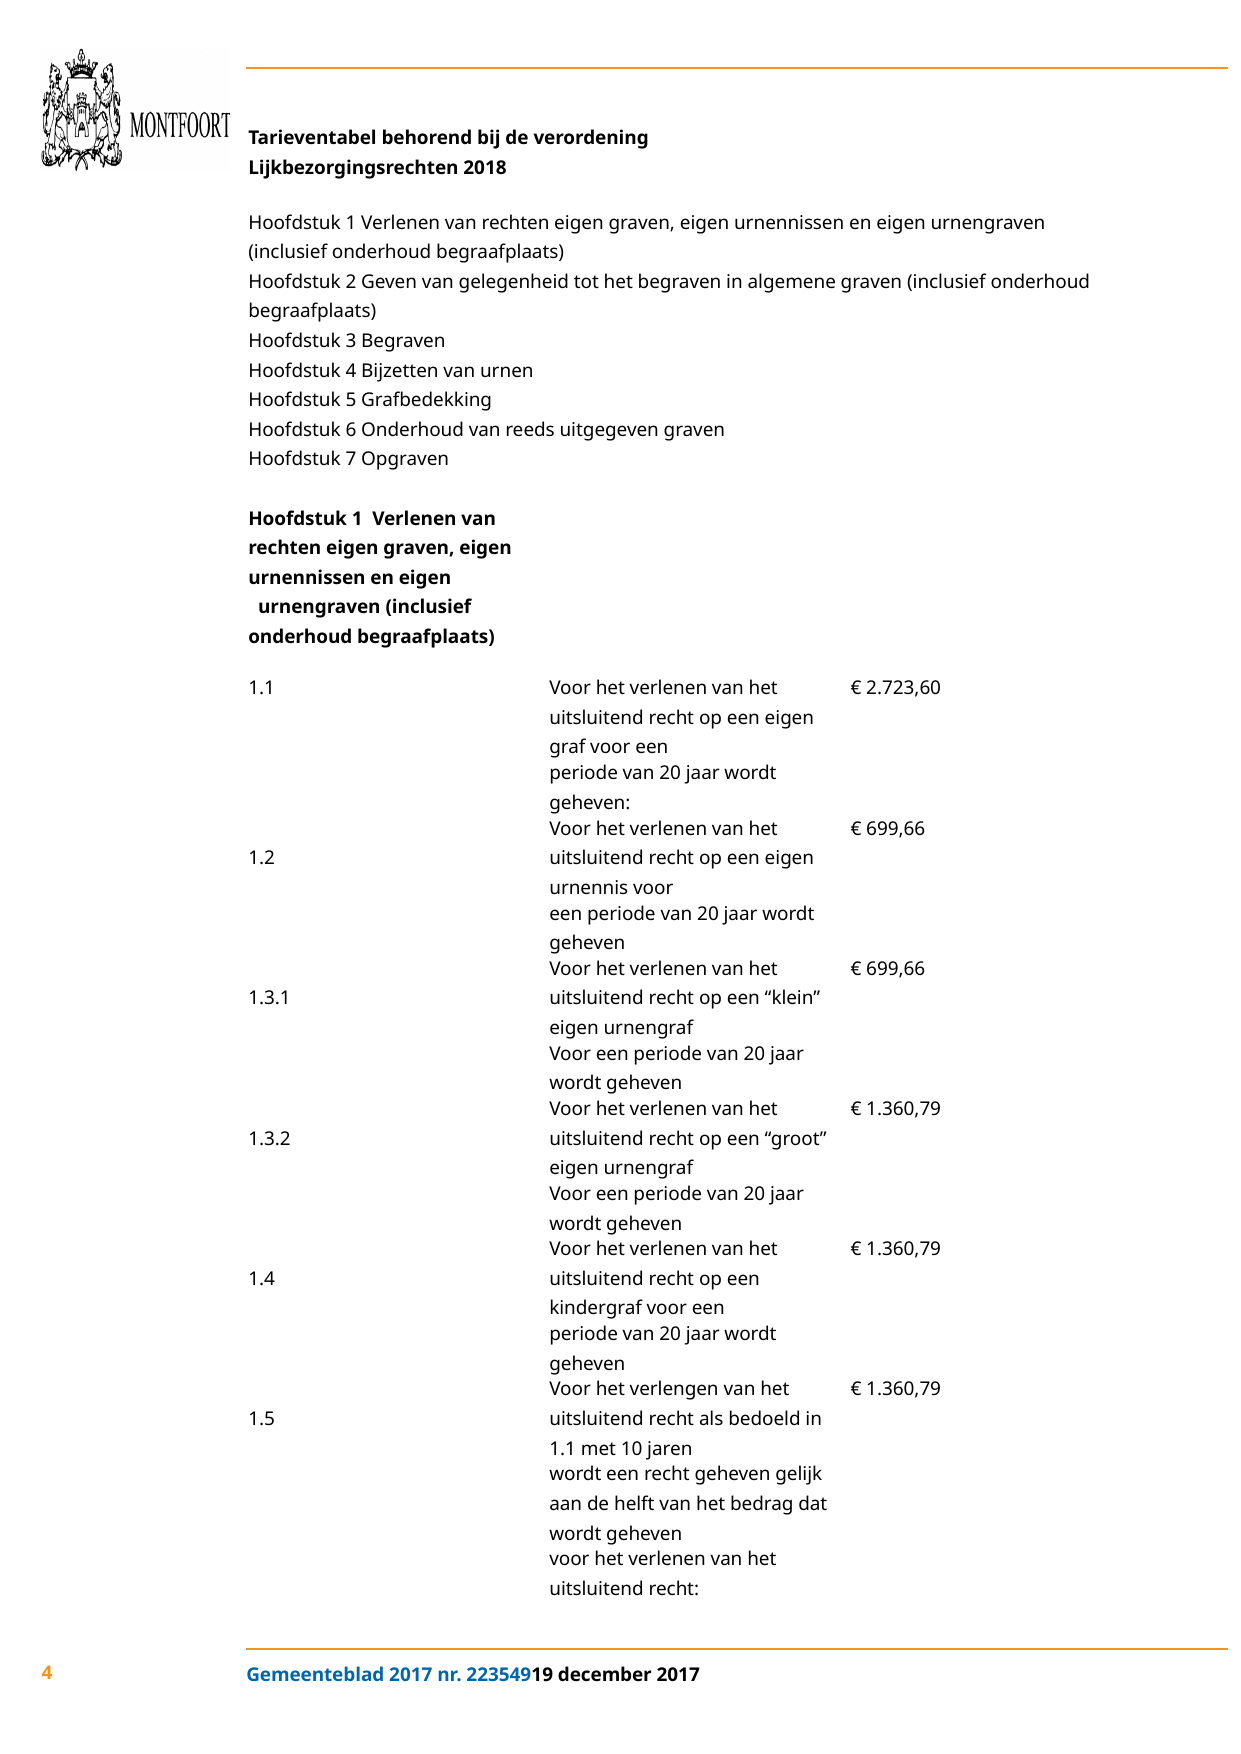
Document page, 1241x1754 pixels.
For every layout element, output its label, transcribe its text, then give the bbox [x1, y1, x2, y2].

table_cell [850, 900, 1152, 955]
table_cell Voor een periode van 20 jaar wordt geheven [549, 1180, 850, 1235]
table_cell € 1.360,79 [850, 1235, 1152, 1320]
table_cell periode van 20 jaar wordt geheven [549, 1320, 850, 1376]
table_cell [248, 1040, 549, 1095]
table_header [549, 505, 850, 649]
table_cell € 1.360,79 [850, 1376, 1152, 1461]
text Hoofdstuk 6 Onderhoud van reeds uitgegeven graven [248, 416, 1152, 442]
table_header Tarieventabel behorend bij de verordening Lijkbezorgingsrechten 2018 [248, 95, 700, 180]
table_cell Voor het verlenen van het uitsluitend recht op een “groot” eigen urnengraf [549, 1095, 850, 1180]
table_cell 1.1 [248, 675, 549, 759]
table_cell wordt een recht geheven gelijk aan de helft van het bedrag dat wordt geheven [549, 1461, 850, 1545]
text Hoofdstuk 7 Opgraven [248, 446, 1152, 471]
table_cell Voor het verlenen van het uitsluitend recht op een eigen graf voor een [549, 675, 850, 759]
table_cell [248, 900, 549, 955]
table_cell [248, 180, 700, 206]
table_cell [850, 649, 1152, 674]
table_cell 1.2 [248, 815, 549, 900]
table_cell [248, 1461, 549, 1545]
table_cell [700, 180, 1152, 206]
table_cell [248, 649, 549, 674]
text Hoofdstuk 2 Geven van gelegenheid tot het begraven in algemene graven (inclusief onderhoud begraafplaats) [248, 268, 1152, 323]
table_cell [248, 1545, 549, 1601]
table_cell [850, 1545, 1152, 1601]
table_cell € 1.360,79 [850, 1095, 1152, 1180]
table_cell € 699,66 [850, 815, 1152, 900]
table_cell [850, 760, 1152, 815]
table_cell 1.4 [248, 1235, 549, 1320]
table_cell [549, 649, 850, 674]
table_cell Voor het verlenen van het uitsluitend recht op een “klein” eigen urnengraf [549, 955, 850, 1040]
table_cell een periode van 20 jaar wordt geheven [549, 900, 850, 955]
table_cell € 699,66 [850, 955, 1152, 1040]
table_cell [248, 1320, 549, 1376]
table_cell periode van 20 jaar wordt geheven: [549, 760, 850, 815]
table_cell [248, 1180, 549, 1235]
table_cell [850, 1320, 1152, 1376]
table_cell Voor het verlenen van het uitsluitend recht op een eigen urnennis voor [549, 815, 850, 900]
table_cell [850, 1040, 1152, 1095]
text Hoofdstuk 5 Grafbedekking [248, 386, 1152, 412]
text Hoofdstuk 1 Verlenen van rechten eigen graven, eigen urnennissen en eigen urnengraven [248, 209, 1152, 234]
table_cell 1.3.1 [248, 955, 549, 1040]
table_cell Voor het verlenen van het uitsluitend recht op een kindergraf voor een [549, 1235, 850, 1320]
table_cell voor het verlenen van het uitsluitend recht: [549, 1545, 850, 1601]
table_cell [850, 1461, 1152, 1545]
table_cell [248, 760, 549, 815]
picture [41, 47, 231, 172]
table_cell [850, 1180, 1152, 1235]
table_cell Voor een periode van 20 jaar wordt geheven [549, 1040, 850, 1095]
table_cell Voor het verlengen van het uitsluitend recht als bedoeld in 1.1 met 10 jaren [549, 1376, 850, 1461]
table_cell € 2.723,60 [850, 675, 1152, 759]
text Hoofdstuk 3 Begraven [248, 327, 1152, 353]
text (inclusief onderhoud begraafplaats) [248, 238, 1152, 264]
text Hoofdstuk 4 Bijzetten van urnen [248, 357, 1152, 382]
table_cell 1.3.2 [248, 1095, 549, 1180]
table_cell 1.5 [248, 1376, 549, 1461]
table_header Hoofdstuk 1 Verlenen van rechten eigen graven, eigen urnennissen en eigen urnengraven (inclusief onderhoud begraafplaats) [248, 505, 549, 649]
